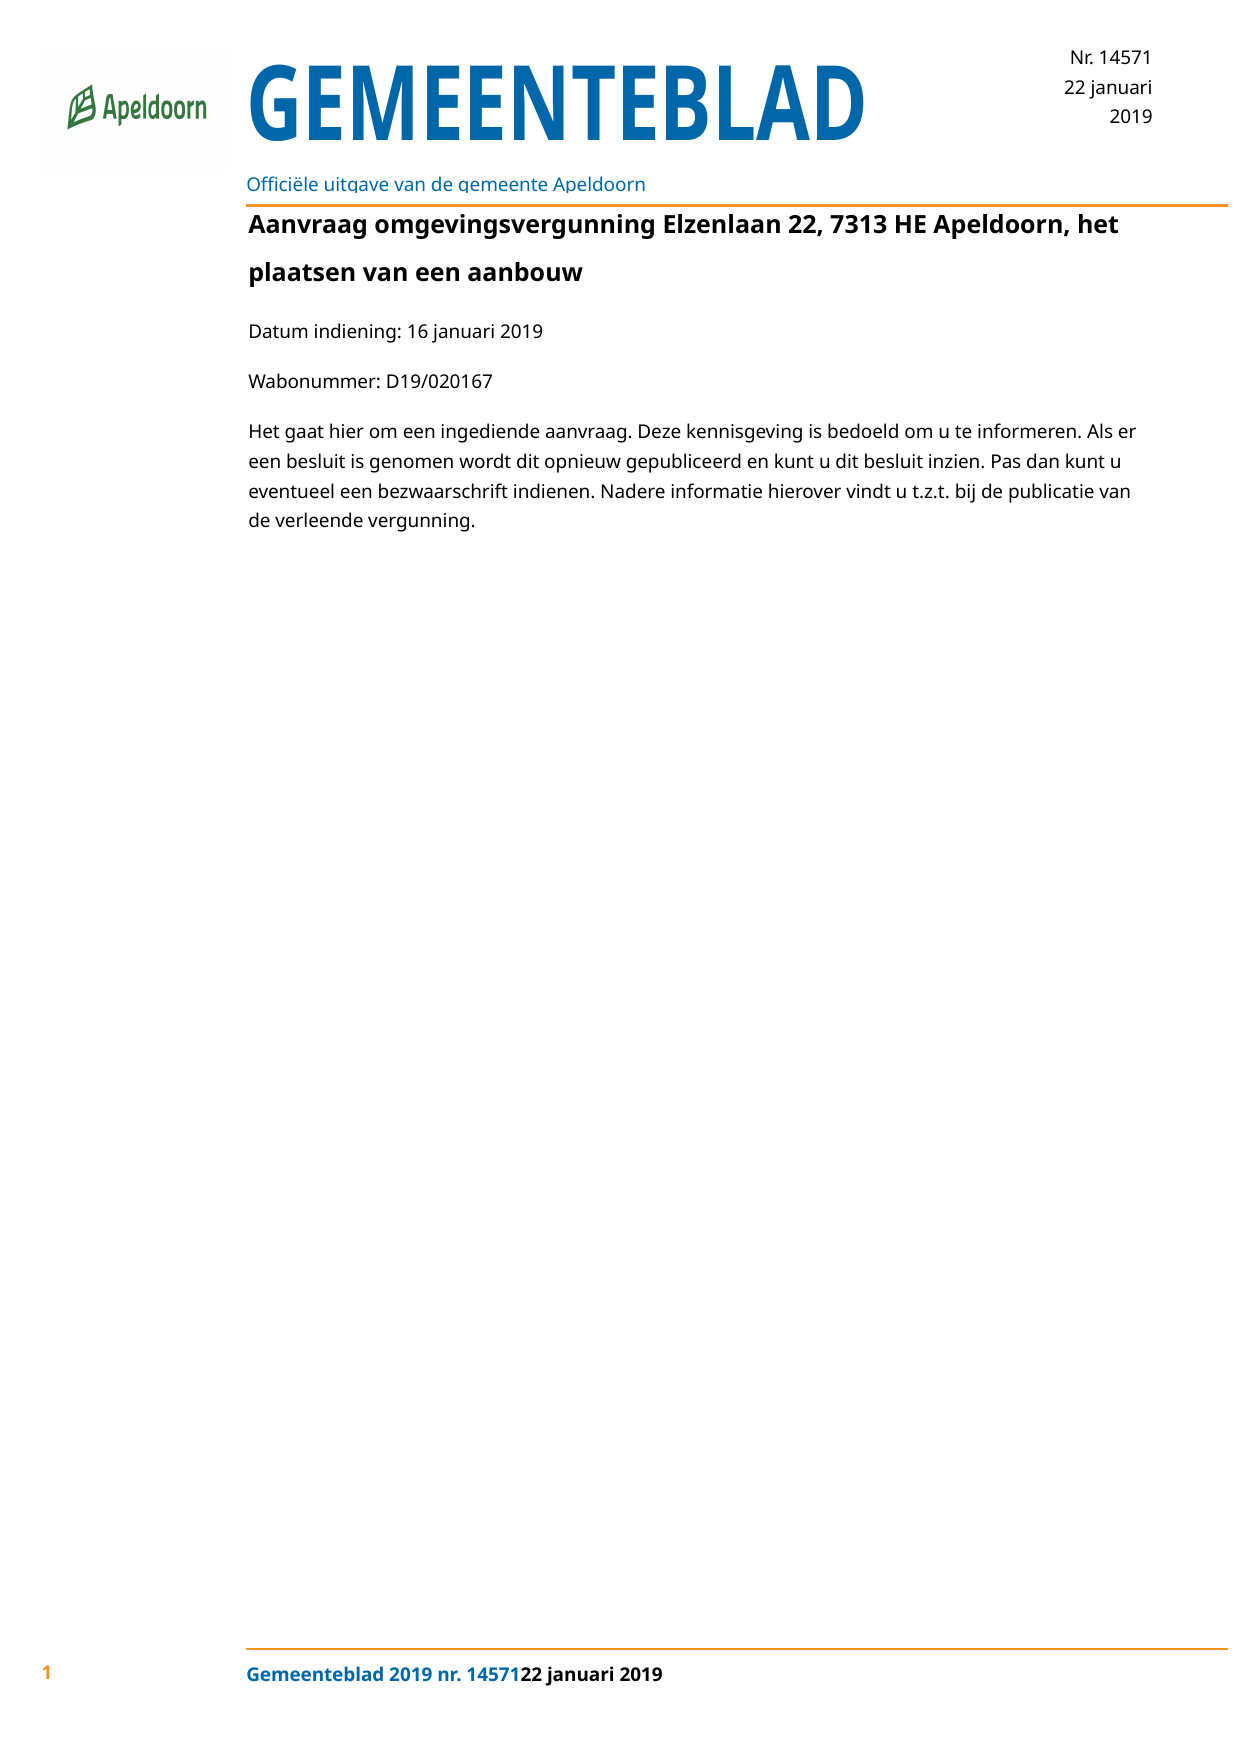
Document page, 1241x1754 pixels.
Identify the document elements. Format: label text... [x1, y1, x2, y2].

text Wabonummer: D19/020167 [248, 368, 1152, 394]
text Aanvraag omgevingsvergunning Elzenlaan 22, 7313 HE Apeldoorn, het plaatsen van een aanbouw [248, 207, 1152, 288]
text Datum indiening: 16 januari 2019 [248, 318, 1152, 344]
picture [41, 47, 231, 172]
text Het gaat hier om een ingediende aanvraag. Deze kennisgeving is bedoeld om u te informeren. Als er een besluit is genomen wordt dit opnieuw gepubliceerd en kunt u dit besluit inzien. Pas dan kunt u eventueel een bezwaarschrift indienen. Nadere informatie hierover vindt u t.z.t. bij de publicatie van de verleende vergunning. [248, 419, 1152, 533]
